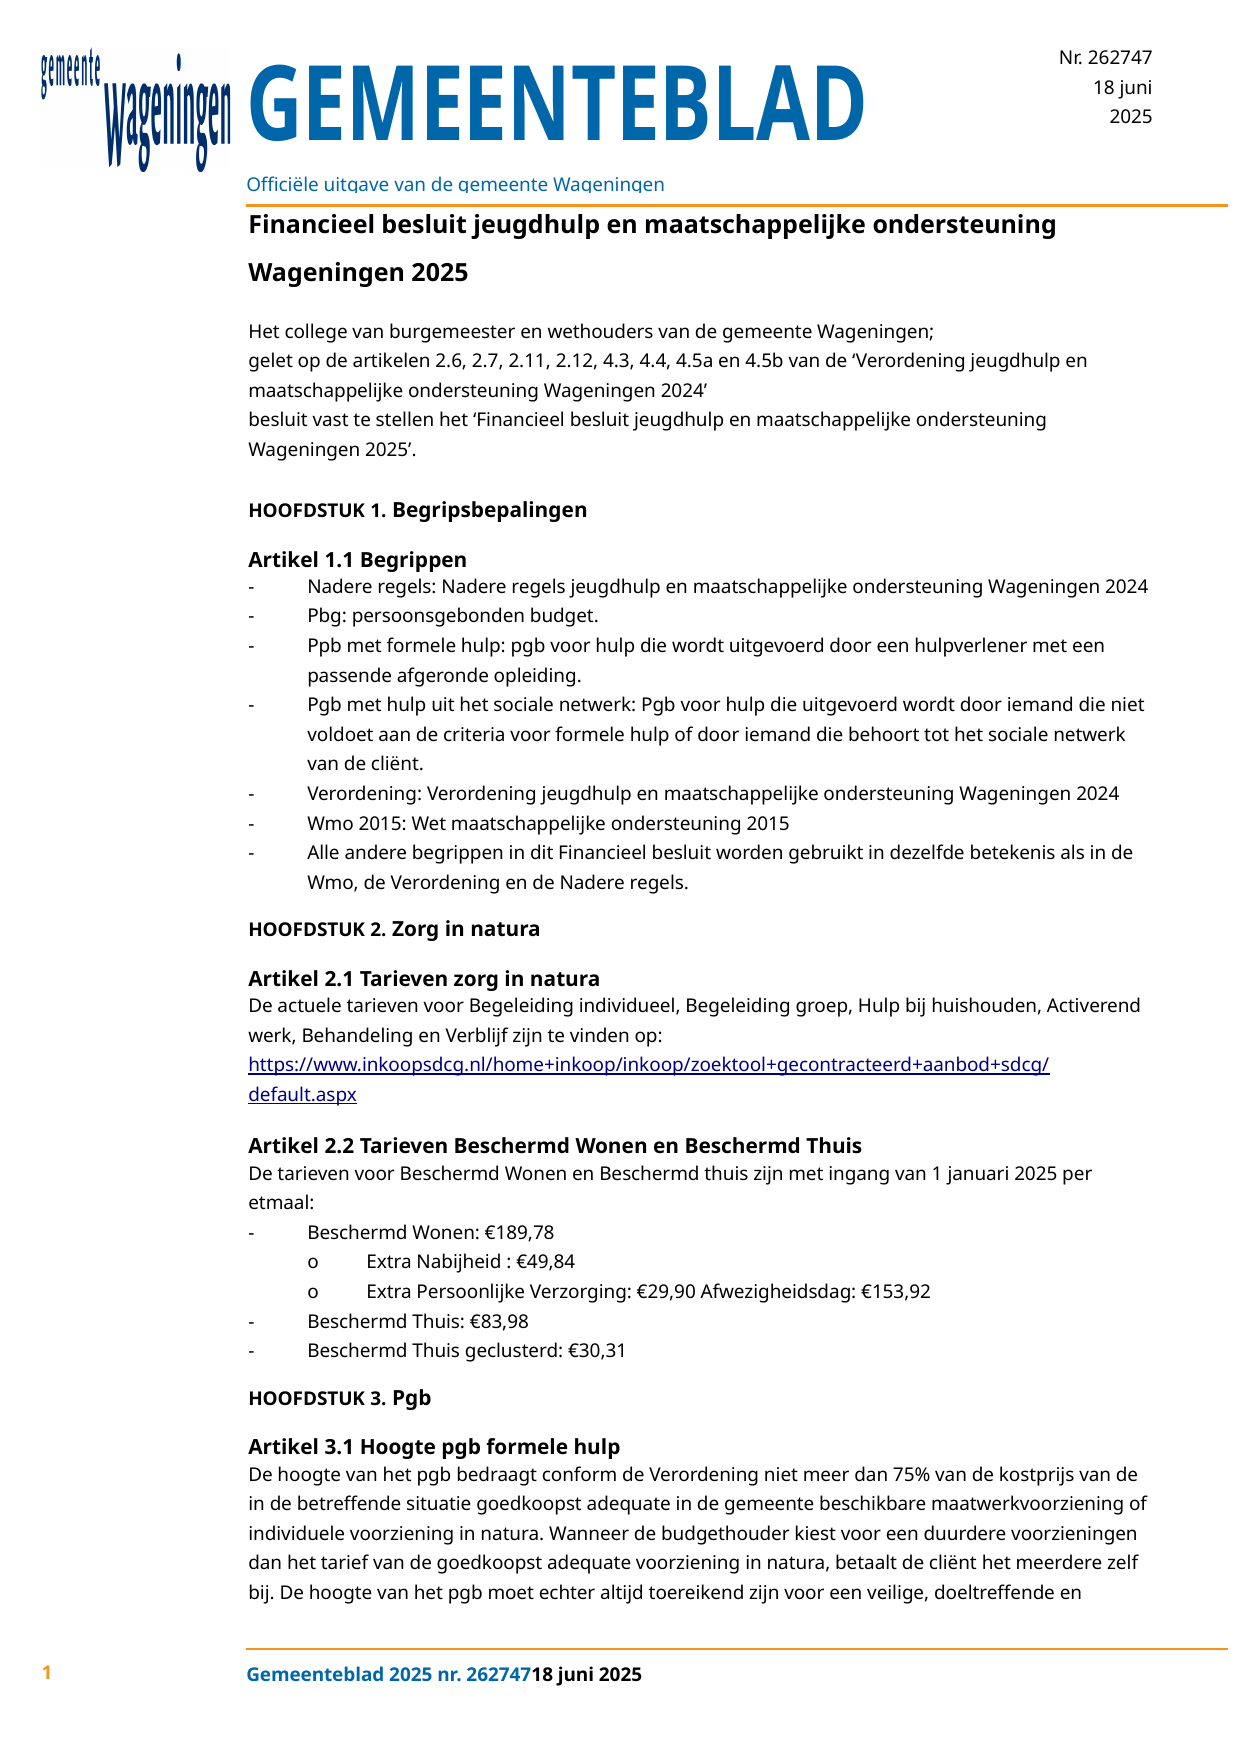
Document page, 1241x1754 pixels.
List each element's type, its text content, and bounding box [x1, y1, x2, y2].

text Artikel 2.2 Tarieven Beschermd Wonen en Beschermd Thuis [248, 1131, 1152, 1160]
list Beschermd Thuis: €83,98 [248, 1308, 1152, 1333]
text Artikel 1.1 Begrippen [248, 545, 1152, 573]
list Nadere regels: Nadere regels jeugdhulp en maatschappelijke ondersteuning Wageningen 2024 [248, 573, 1152, 599]
picture [41, 47, 231, 172]
list Alle andere begrippen in dit Financieel besluit worden gebruikt in dezelfde betekenis als in de Wmo, de Verordening en de Nadere regels. [248, 839, 1152, 895]
text gelet op de artikelen 2.6, 2.7, 2.11, 2.12, 4.3, 4.4, 4.5a en 4.5b van de ‘Verordening jeugdhulp en maatschappelijke ondersteuning Wageningen 2024’ [248, 347, 1152, 403]
text besluit vast te stellen het ‘Financieel besluit jeugdhulp en maatschappelijke ondersteuning Wageningen 2025’. [248, 407, 1152, 462]
text Het college van burgemeester en wethouders van de gemeente Wageningen; [248, 318, 1152, 344]
text Financieel besluit jeugdhulp en maatschappelijke ondersteuning Wageningen 2025 [248, 207, 1152, 288]
text Artikel 3.1 Hoogte pgb formele hulp [248, 1432, 1152, 1461]
text De hoogte van het pgb bedraagt conform de Verordening niet meer dan 75% van de kostprijs van de in de betreffende situatie goedkoopst adequate in de gemeente beschikbare maatwerkvoorziening of individuele voorziening in natura. Wanneer de budgethouder kiest voor een duurdere voorzieningen dan het tarief van de goedkoopst adequate voorziening in natura, betaalt de cliënt het meerdere zelf bij. De hoogte van het pgb moet echter altijd toereikend zijn voor een veilige, doeltreffende en [248, 1461, 1152, 1605]
list Beschermd Wonen: €189,78 [248, 1219, 1152, 1245]
list Verordening: Verordening jeugdhulp en maatschappelijke ondersteuning Wageningen 2024 [248, 780, 1152, 806]
text HOOFDSTUK 2. Zorg in natura [248, 914, 1152, 943]
list Extra Persoonlijke Verzorging: €29,90 Afwezigheidsdag: €153,92 [307, 1278, 1152, 1304]
text HOOFDSTUK 1. Begripsbepalingen [248, 495, 1152, 524]
text De tarieven voor Beschermd Wonen en Beschermd thuis zijn met ingang van 1 januari 2025 per etmaal: [248, 1160, 1152, 1215]
list Ppb met formele hulp: pgb voor hulp die wordt uitgevoerd door een hulpverlener met een passende afgeronde opleiding. [248, 632, 1152, 688]
text Artikel 2.1 Tarieven zorg in natura [248, 964, 1152, 992]
list Beschermd Thuis geclusterd: €30,31 [248, 1337, 1152, 1363]
list Pbg: persoonsgebonden budget. [248, 603, 1152, 628]
list Extra Nabijheid : €49,84 [307, 1249, 1152, 1274]
text HOOFDSTUK 3. Pgb [248, 1383, 1152, 1411]
list Wmo 2015: Wet maatschappelijke ondersteuning 2015 [248, 810, 1152, 836]
list Pgb met hulp uit het sociale netwerk: Pgb voor hulp die uitgevoerd wordt door iemand die niet voldoet aan de criteria voor formele hulp of door iemand die behoort tot het sociale netwerk van de cliënt. [248, 691, 1152, 776]
text De actuele tarieven voor Begeleiding individueel, Begeleiding groep, Hulp bij huishouden, Activerend werk, Behandeling en Verblijf zijn te vinden op: https://www.inkoopsdcg.nl/home+inkoop/inkoop/zoektool+gecontracteerd+aanbod+sdcg/default.aspx [248, 992, 1152, 1107]
